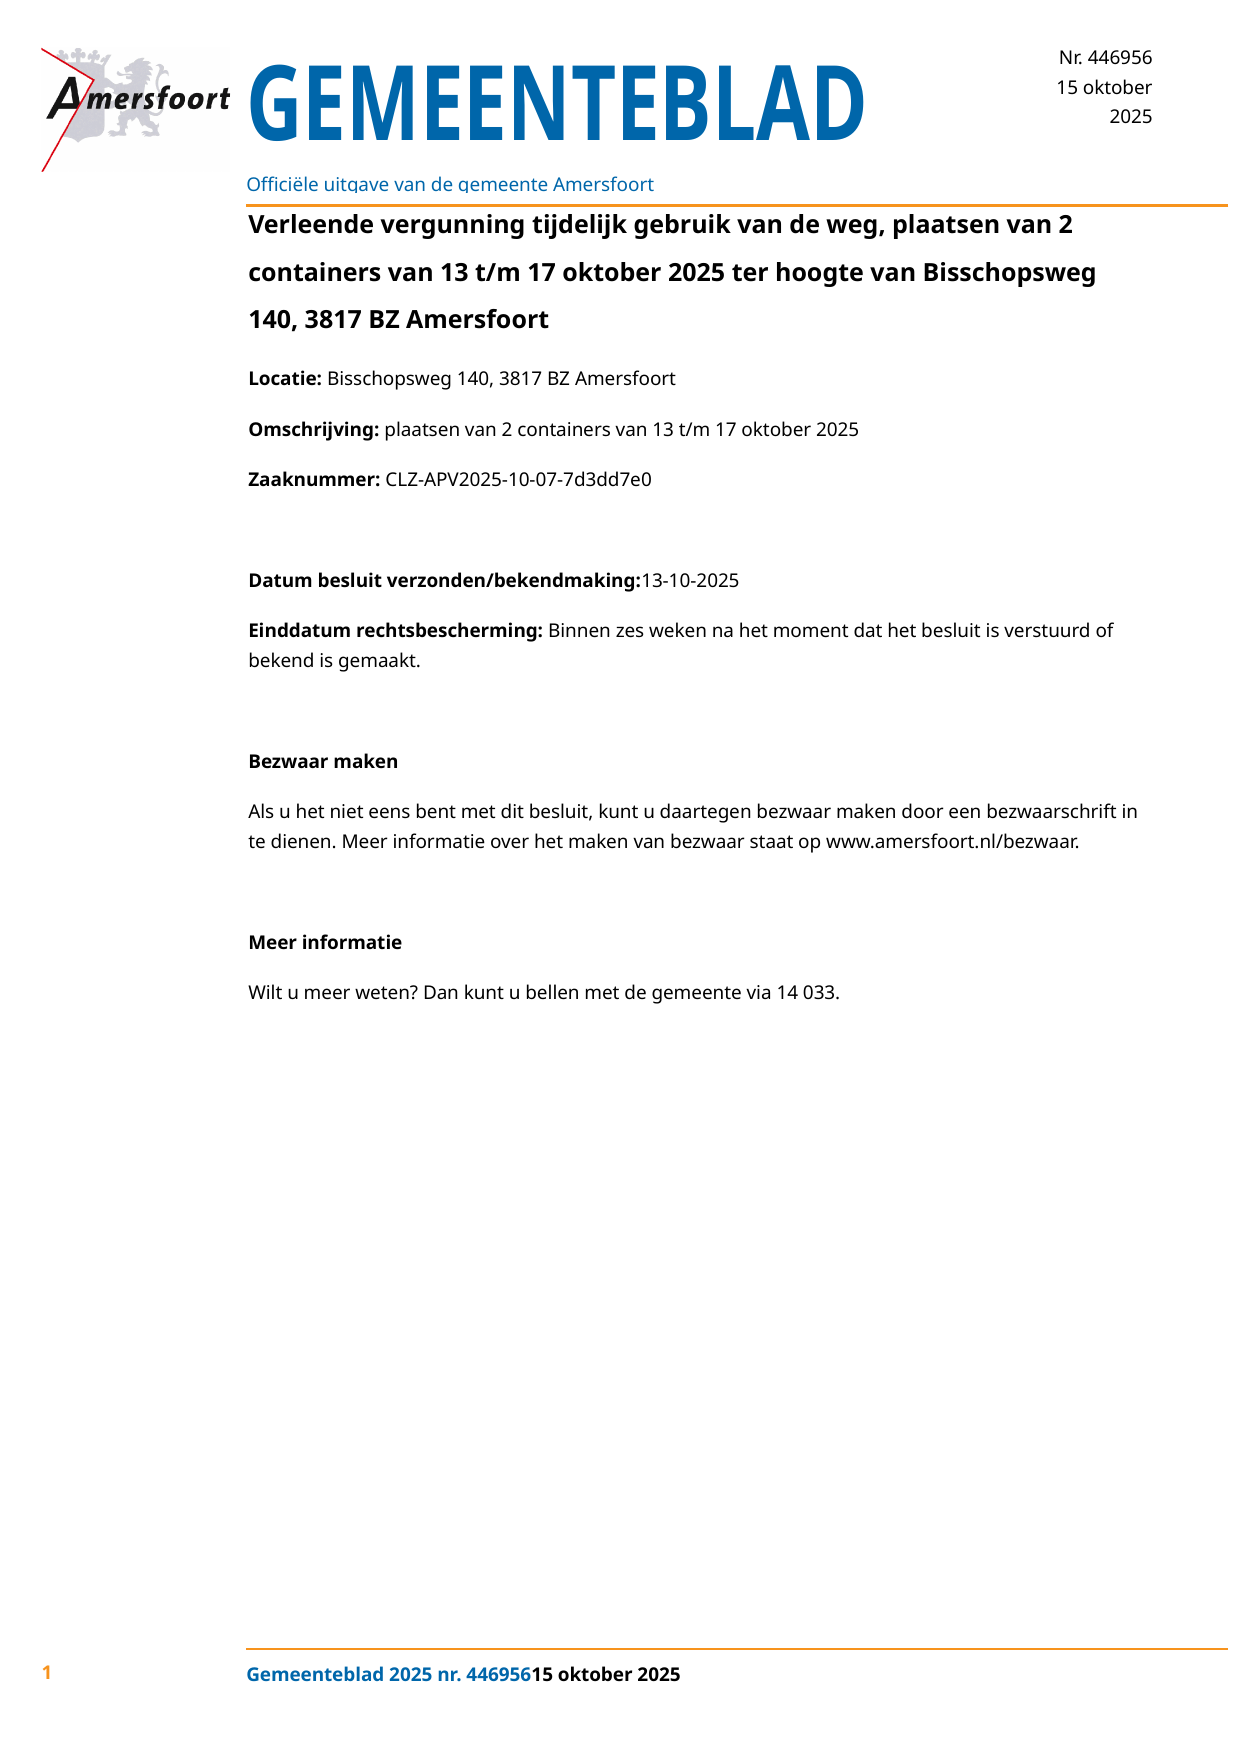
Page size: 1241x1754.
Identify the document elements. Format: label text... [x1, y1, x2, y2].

text Datum besluit verzonden/bekendmaking:13-10-2025 [248, 567, 1152, 593]
text Als u het niet eens bent met dit besluit, kunt u daartegen bezwaar maken door een bezwaarschrift in te dienen. Meer informatie over het maken van bezwaar staat op www.amersfoort.nl/bezwaar. [248, 798, 1152, 854]
text Meer informatie [248, 929, 1152, 954]
text Locatie: Bisschopsweg 140, 3817 BZ Amersfoort [248, 366, 1152, 391]
text Wilt u meer weten? Dan kunt u bellen met de gemeente via 14 033. [248, 979, 1152, 1005]
picture [41, 47, 231, 172]
text Omschrijving: plaatsen van 2 containers van 13 t/m 17 oktober 2025 [248, 416, 1152, 442]
text Einddatum rechtsbescherming: Binnen zes weken na het moment dat het besluit is verstuurd of bekend is gemaakt. [248, 618, 1152, 673]
text Zaaknummer: CLZ-APV2025-10-07-7d3dd7e0 [248, 466, 1152, 492]
text Bezwaar maken [248, 748, 1152, 774]
text Verleende vergunning tijdelijk gebruik van de weg, plaatsen van 2 containers van 13 t/m 17 oktober 2025 ter hoogte van Bisschopsweg 140, 3817 BZ Amersfoort [248, 207, 1152, 336]
